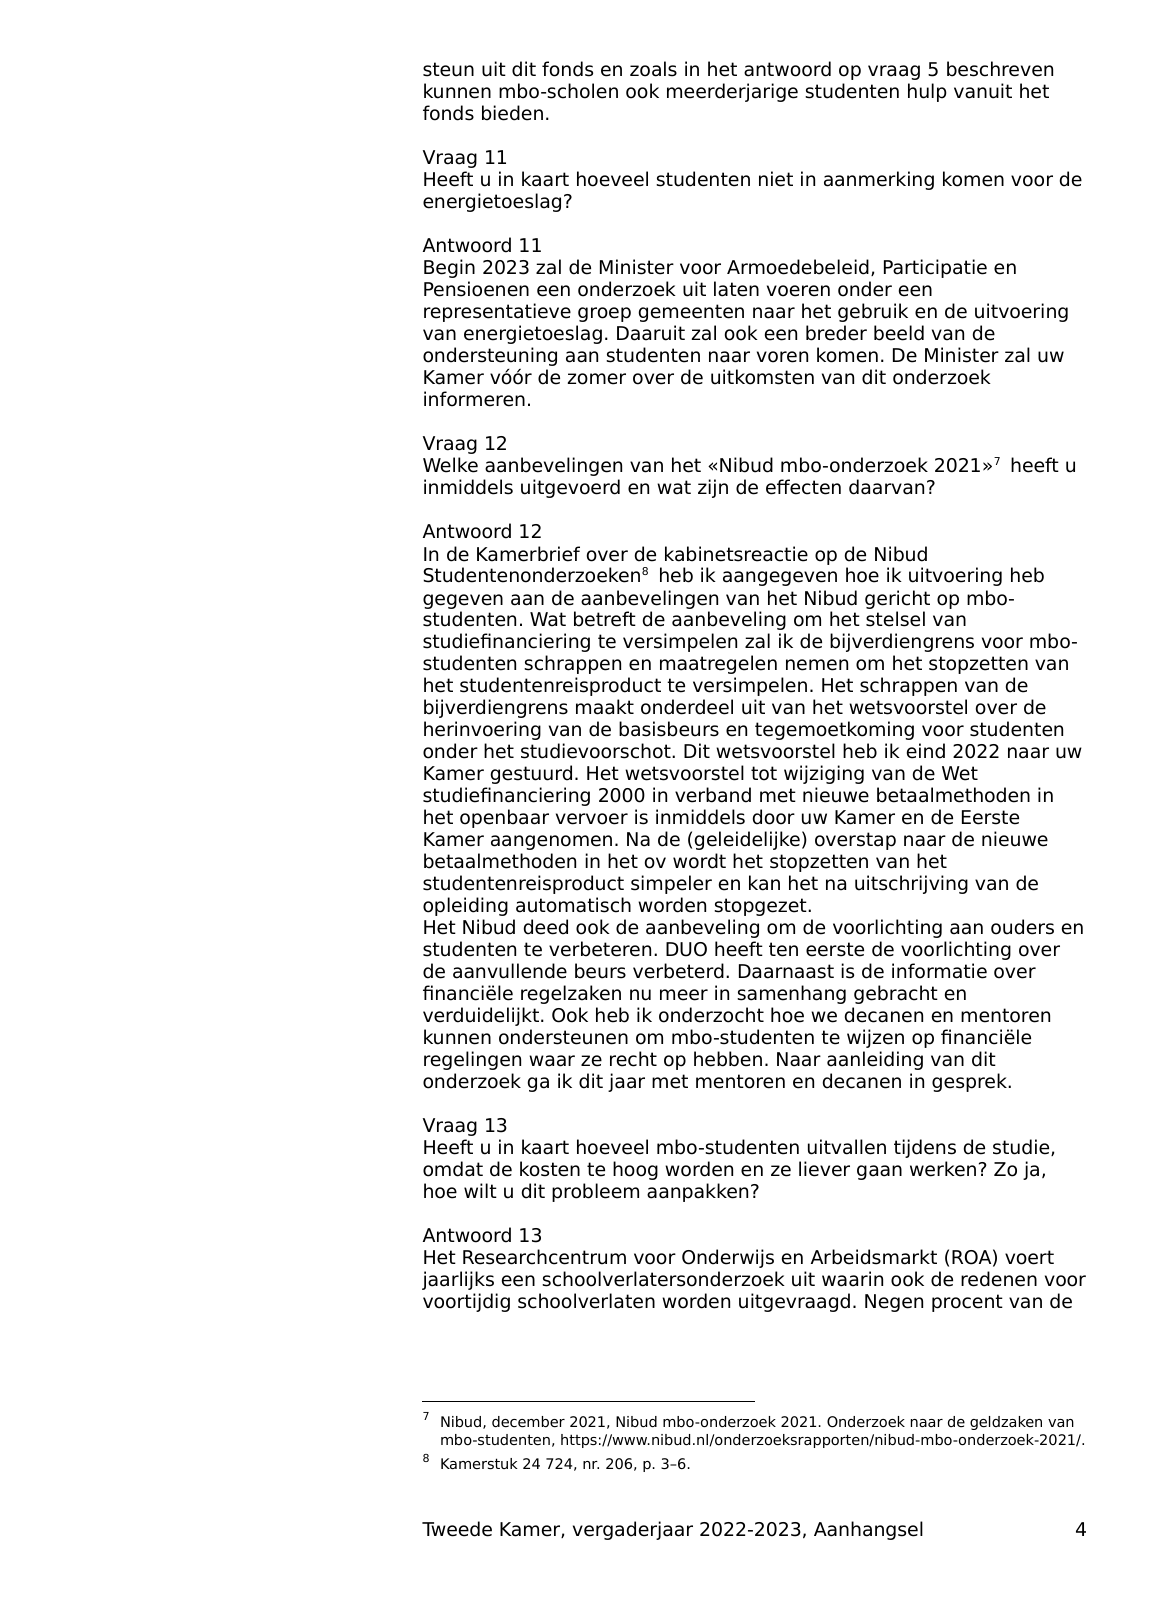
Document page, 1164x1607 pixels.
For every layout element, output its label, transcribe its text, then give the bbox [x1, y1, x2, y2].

text Vraag 11 [422, 147, 1087, 169]
text In de Kamerbrief over de kabinetsreactie op de Nibud Studentenonderzoeken heb ik aangegeven hoe ik uitvoering heb gegeven aan de aanbevelingen van het Nibud gericht op mbo-studenten. Wat betreft de aanbeveling om het stelsel van studiefinanciering te versimpelen zal ik de bijverdiengrens voor mbo-studenten schrappen en maatregelen nemen om het stopzetten van het studentenreisproduct te versimpelen. Het schrappen van de bijverdiengrens maakt onderdeel uit van het wetsvoorstel over de herinvoering van de basisbeurs en tegemoetkoming voor studenten onder het studievoorschot. Dit wetsvoorstel heb ik eind 2022 naar uw Kamer gestuurd. Het wetsvoorstel tot wijziging van de Wet studiefinanciering 2000 in verband met nieuwe betaalmethoden in het openbaar vervoer is inmiddels door uw Kamer en de Eerste Kamer aangenomen. Na de (geleidelijke) overstap naar de nieuwe betaalmethoden in het ov wordt het stopzetten van het studentenreisproduct simpeler en kan het na uitschrijving van de opleiding automatisch worden stopgezet. [422, 543, 1087, 917]
text Welke aanbevelingen van het «Nibud mbo-onderzoek 2021» heeft u inmiddels uitgevoerd en wat zijn de effecten daarvan? [422, 455, 1087, 499]
text Het Researchcentrum voor Onderwijs en Arbeidsmarkt (ROA) voert jaarlijks een schoolverlatersonderzoek uit waarin ook de redenen voor voortijdig schoolverlaten worden uitgevraagd. Negen procent van de [422, 1247, 1087, 1313]
text Antwoord 11 [422, 235, 1087, 257]
text Antwoord 12 [422, 521, 1087, 543]
text steun uit dit fonds en zoals in het antwoord op vraag 5 beschreven kunnen mbo-scholen ook meerderjarige studenten hulp vanuit het fonds bieden. [422, 59, 1087, 125]
text Heeft u in kaart hoeveel mbo-studenten uitvallen tijdens de studie, omdat de kosten te hoog worden en ze liever gaan werken? Zo ja, hoe wilt u dit probleem aanpakken? [422, 1137, 1087, 1203]
text Kamerstuk 24 724, nr. 206, p. 3–6. [422, 1452, 1087, 1474]
text Vraag 13 [422, 1115, 1087, 1137]
text Nibud, december 2021, Nibud mbo-onderzoek 2021. Onderzoek naar de geldzaken van mbo-studenten, https://www.nibud.nl/onderzoeksrapporten/nibud-mbo-onderzoek-2021/. [422, 1410, 1087, 1449]
text Begin 2023 zal de Minister voor Armoedebeleid, Participatie en Pensioenen een onderzoek uit laten voeren onder een representatieve groep gemeenten naar het gebruik en de uitvoering van energietoeslag. Daaruit zal ook een breder beeld van de ondersteuning aan studenten naar voren komen. De Minister zal uw Kamer vóór de zomer over de uitkomsten van dit onderzoek informeren. [422, 257, 1087, 411]
text Heeft u in kaart hoeveel studenten niet in aanmerking komen voor de energietoeslag? [422, 169, 1087, 213]
text Het Nibud deed ook de aanbeveling om de voorlichting aan ouders en studenten te verbeteren. DUO heeft ten eerste de voorlichting over de aanvullende beurs verbeterd. Daarnaast is de informatie over financiële regelzaken nu meer in samenhang gebracht en verduidelijkt. Ook heb ik onderzocht hoe we decanen en mentoren kunnen ondersteunen om mbo-studenten te wijzen op financiële regelingen waar ze recht op hebben. Naar aanleiding van dit onderzoek ga ik dit jaar met mentoren en decanen in gesprek. [422, 917, 1087, 1093]
text Antwoord 13 [422, 1225, 1087, 1247]
text Vraag 12 [422, 433, 1087, 455]
